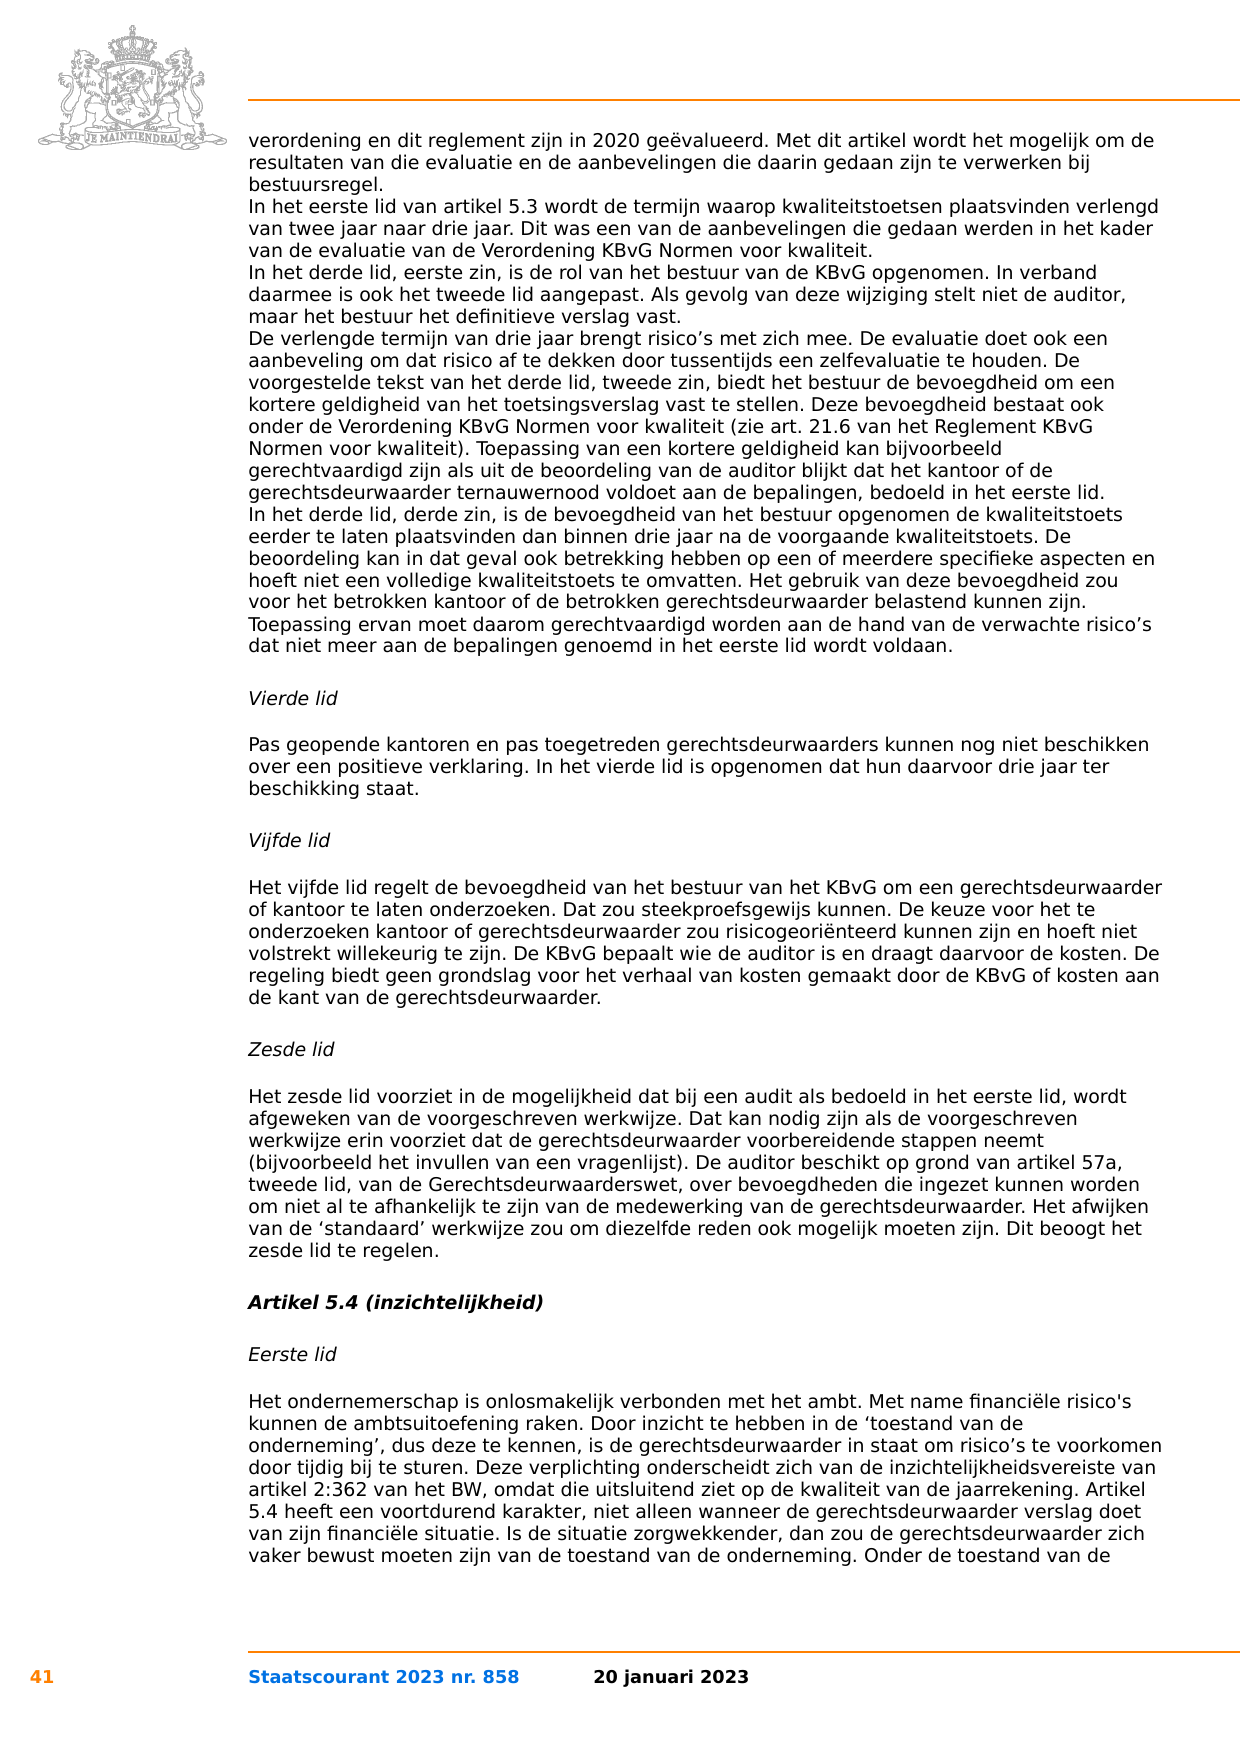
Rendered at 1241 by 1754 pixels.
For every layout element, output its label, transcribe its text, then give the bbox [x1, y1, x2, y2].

text Pas geopende kantoren en pas toegetreden gerechtsdeurwaarders kunnen nog niet beschikken over een positieve verklaring. In het vierde lid is opgenomen dat hun daarvoor drie jaar ter beschikking staat. [248, 734, 1163, 800]
subtitle Vijfde lid [248, 830, 1163, 852]
text In het eerste lid van artikel 5.3 wordt de termijn waarop kwaliteitstoetsen plaatsvinden verlengd van twee jaar naar drie jaar. Dit was een van de aanbevelingen die gedaan werden in het kader van de evaluatie van de Verordening KBvG Normen voor kwaliteit. [248, 196, 1163, 262]
text Het ondernemerschap is onlosmakelijk verbonden met het ambt. Met name financiële risico's kunnen de ambtsuitoefening raken. Door inzicht te hebben in de ‘toestand van de onderneming’, dus deze te kennen, is de gerechtsdeurwaarder in staat om risico’s te voorkomen door tijdig bij te sturen. Deze verplichting onderscheidt zich van de inzichtelijkheidsvereiste van artikel 2:362 van het BW, omdat die uitsluitend ziet op de kwaliteit van de jaarrekening. Artikel 5.4 heeft een voortdurend karakter, niet alleen wanneer de gerechtsdeurwaarder verslag doet van zijn financiële situatie. Is de situatie zorgwekkender, dan zou de gerechtsdeurwaarder zich vaker bewust moeten zijn van de toestand van de onderneming. Onder de toestand van de [248, 1391, 1163, 1567]
subtitle Zesde lid [248, 1039, 1163, 1061]
text In het derde lid, derde zin, is de bevoegdheid van het bestuur opgenomen de kwaliteitstoets eerder te laten plaatsvinden dan binnen drie jaar na de voorgaande kwaliteitstoets. De beoordeling kan in dat geval ook betrekking hebben op een of meerdere specifieke aspecten en hoeft niet een volledige kwaliteitstoets te omvatten. Het gebruik van deze bevoegdheid zou voor het betrokken kantoor of de betrokken gerechtsdeurwaarder belastend kunnen zijn. Toepassing ervan moet daarom gerechtvaardigd worden aan de hand van de verwachte risico’s dat niet meer aan de bepalingen genoemd in het eerste lid wordt voldaan. [248, 503, 1163, 657]
picture [38, 25, 227, 150]
subtitle Eerste lid [248, 1344, 1163, 1366]
text De verlengde termijn van drie jaar brengt risico’s met zich mee. De evaluatie doet ook een aanbeveling om dat risico af te dekken door tussentijds een zelfevaluatie te houden. De voorgestelde tekst van het derde lid, tweede zin, biedt het bestuur de bevoegdheid om een kortere geldigheid van het toetsingsverslag vast te stellen. Deze bevoegdheid bestaat ook onder de Verordening KBvG Normen voor kwaliteit (zie art. 21.6 van het Reglement KBvG Normen voor kwaliteit). Toepassing van een kortere geldigheid kan bijvoorbeeld gerechtvaardigd zijn als uit de beoordeling van de auditor blijkt dat het kantoor of de gerechtsdeurwaarder ternauwernood voldoet aan de bepalingen, bedoeld in het eerste lid. [248, 328, 1163, 503]
subtitle Artikel 5.4 (inzichtelijkheid) [248, 1292, 1163, 1314]
text Het vijfde lid regelt de bevoegdheid van het bestuur van het KBvG om een gerechtsdeurwaarder of kantoor te laten onderzoeken. Dat zou steekproefsgewijs kunnen. De keuze voor het te onderzoeken kantoor of gerechtsdeurwaarder zou risicogeoriënteerd kunnen zijn en hoeft niet volstrekt willekeurig te zijn. De KBvG bepaalt wie de auditor is en draagt daarvoor de kosten. De regeling biedt geen grondslag voor het verhaal van kosten gemaakt door de KBvG of kosten aan de kant van de gerechtsdeurwaarder. [248, 877, 1163, 1009]
text In het derde lid, eerste zin, is de rol van het bestuur van de KBvG opgenomen. In verband daarmee is ook het tweede lid aangepast. Als gevolg van deze wijziging stelt niet de auditor, maar het bestuur het definitieve verslag vast. [248, 262, 1163, 328]
text Het zesde lid voorziet in de mogelijkheid dat bij een audit als bedoeld in het eerste lid, wordt afgeweken van de voorgeschreven werkwijze. Dat kan nodig zijn als de voorgeschreven werkwijze erin voorziet dat de gerechtsdeurwaarder voorbereidende stappen neemt (bijvoorbeeld het invullen van een vragenlijst). De auditor beschikt op grond van artikel 57a, tweede lid, van de Gerechtsdeurwaarderswet, over bevoegdheden die ingezet kunnen worden om niet al te afhankelijk te zijn van de medewerking van de gerechtsdeurwaarder. Het afwijken van de ‘standaard’ werkwijze zou om diezelfde reden ook mogelijk moeten zijn. Dit beoogt het zesde lid te regelen. [248, 1086, 1163, 1262]
subtitle Vierde lid [248, 687, 1163, 709]
text verordening en dit reglement zijn in 2020 geëvalueerd. Met dit artikel wordt het mogelijk om de resultaten van die evaluatie en de aanbevelingen die daarin gedaan zijn te verwerken bij bestuursregel. [248, 130, 1163, 196]
